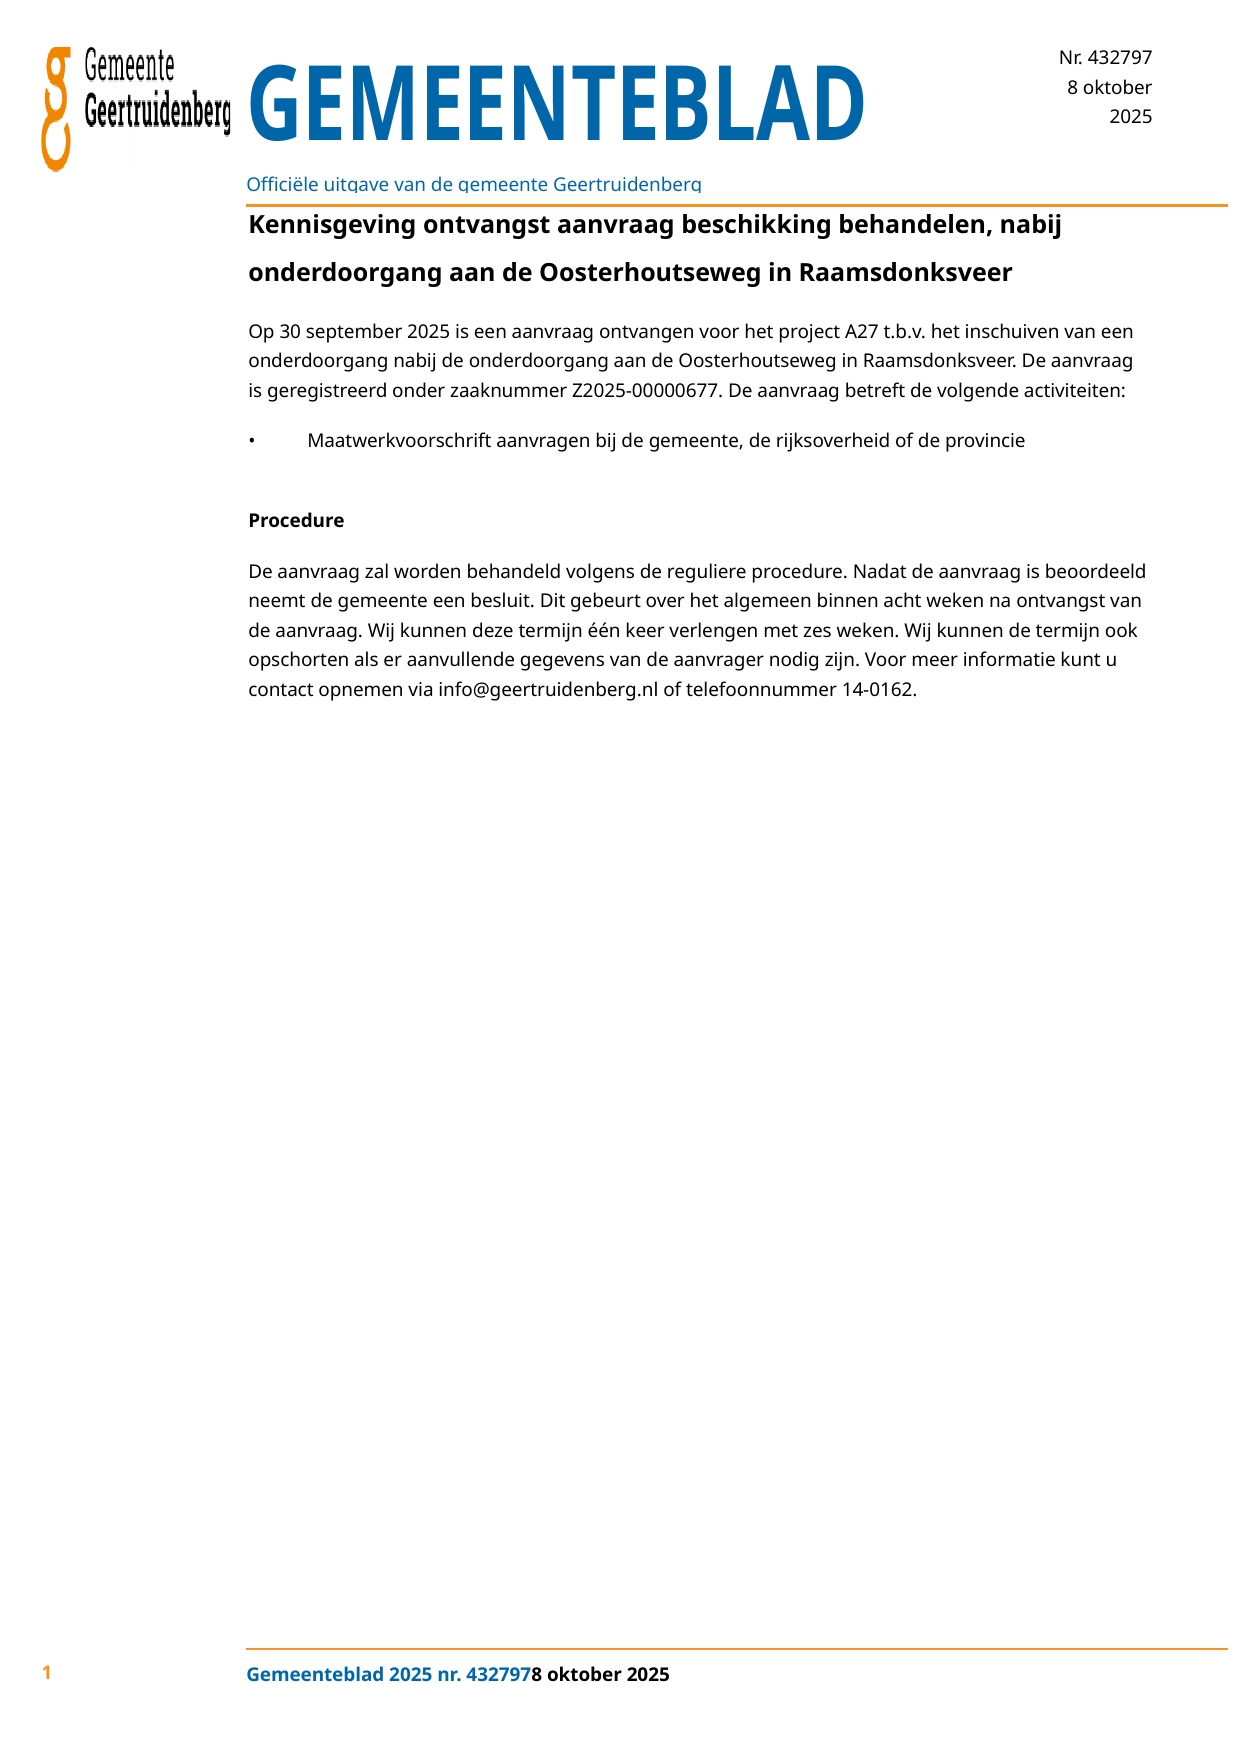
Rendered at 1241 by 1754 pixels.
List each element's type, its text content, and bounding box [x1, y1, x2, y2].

list Maatwerkvoorschrift aanvragen bij de gemeente, de rijksoverheid of de provincie [248, 427, 1152, 453]
text Op 30 september 2025 is een aanvraag ontvangen voor het project A27 t.b.v. het inschuiven van een onderdoorgang nabij de onderdoorgang aan de Oosterhoutseweg in Raamsdonksveer. De aanvraag is geregistreerd onder zaaknummer Z2025-00000677. De aanvraag betreft de volgende activiteiten: [248, 318, 1152, 403]
text Procedure [248, 507, 1152, 533]
text Kennisgeving ontvangst aanvraag beschikking behandelen, nabij onderdoorgang aan de Oosterhoutseweg in Raamsdonksveer [248, 207, 1152, 288]
text De aanvraag zal worden behandeld volgens de reguliere procedure. Nadat de aanvraag is beoordeeld neemt de gemeente een besluit. Dit gebeurt over het algemeen binnen acht weken na ontvangst van de aanvraag. Wij kunnen deze termijn één keer verlengen met zes weken. Wij kunnen de termijn ook opschorten als er aanvullende gegevens van de aanvrager nodig zijn. Voor meer informatie kunt u contact opnemen via info@geertruidenberg.nl of telefoonnummer 14-0162. [248, 558, 1152, 702]
picture [41, 47, 231, 172]
